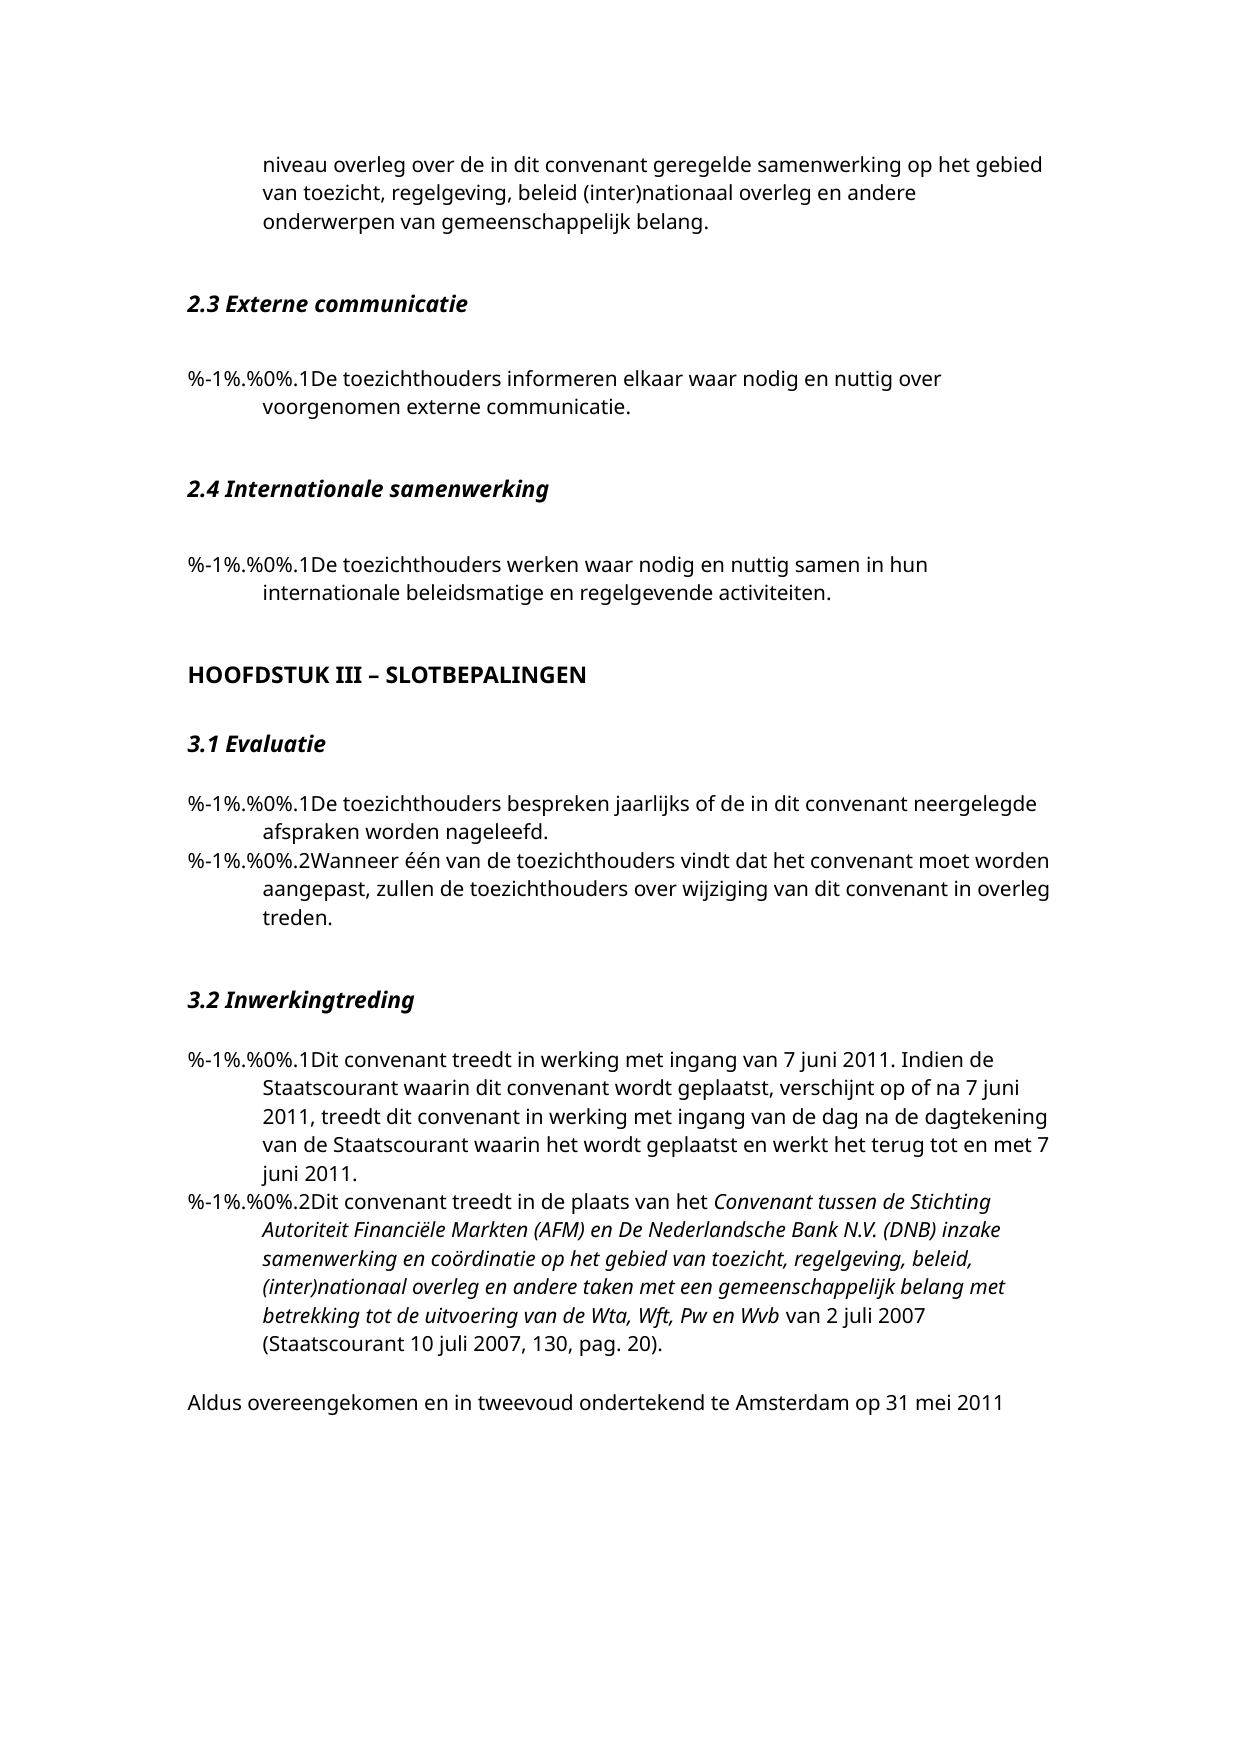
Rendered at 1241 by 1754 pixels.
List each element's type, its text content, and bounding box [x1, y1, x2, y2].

subtitle HOOFDSTUK III – SLOTBEPALINGEN [187, 659, 1053, 690]
subtitle 2.4 Internationale samenwerking [187, 473, 1053, 505]
list Wanneer één van de toezichthouders vindt dat het convenant moet worden aangepast, zullen de toezichthouders over wijziging van dit convenant in overleg treden. [187, 846, 1053, 931]
list De toezichthouders informeren elkaar waar nodig en nuttig over voorgenomen externe communicatie. [187, 364, 1053, 421]
subtitle 3.1 Evaluatie [187, 728, 1053, 759]
list Dit convenant treedt in de plaats van het Convenant tussen de Stichting Autoriteit Financiële Markten (AFM) en De Nederlandsche Bank N.V. (DNB) inzake samenwerking en coördinatie op het gebied van toezicht, regelgeving, beleid, (inter)nationaal overleg en andere taken met een gemeenschappelijk belang met betrekking tot de uitvoering van de Wta, Wft, Pw en Wvb van 2 juli 2007 (Staatscourant 10 juli 2007, 130, pag. 20). [187, 1187, 1053, 1358]
subtitle 3.2 Inwerkingtreding [187, 984, 1053, 1015]
list De toezichthouders bespreken jaarlijks of de in dit convenant neergelegde afspraken worden nageleefd. [187, 789, 1053, 846]
subtitle 2.3 Externe communicatie [187, 288, 1053, 319]
list De toezichthouders werken waar nodig en nuttig samen in hun internationale beleidsmatige en regelgevende activiteiten. [187, 550, 1053, 607]
list niveau overleg over de in dit convenant geregelde samenwerking op het gebied van toezicht, regelgeving, beleid (inter)nationaal overleg en andere onderwerpen van gemeenschappelijk belang. [187, 150, 1053, 235]
text Aldus overeengekomen en in tweevoud ondertekend te Amsterdam op 31 mei 2011 [187, 1388, 1053, 1416]
list Dit convenant treedt in werking met ingang van 7 juni 2011. Indien de Staatscourant waarin dit convenant wordt geplaatst, verschijnt op of na 7 juni 2011, treedt dit convenant in werking met ingang van de dag na de dagtekening van de Staatscourant waarin het wordt geplaatst en werkt het terug tot en met 7 juni 2011. [187, 1045, 1053, 1187]
